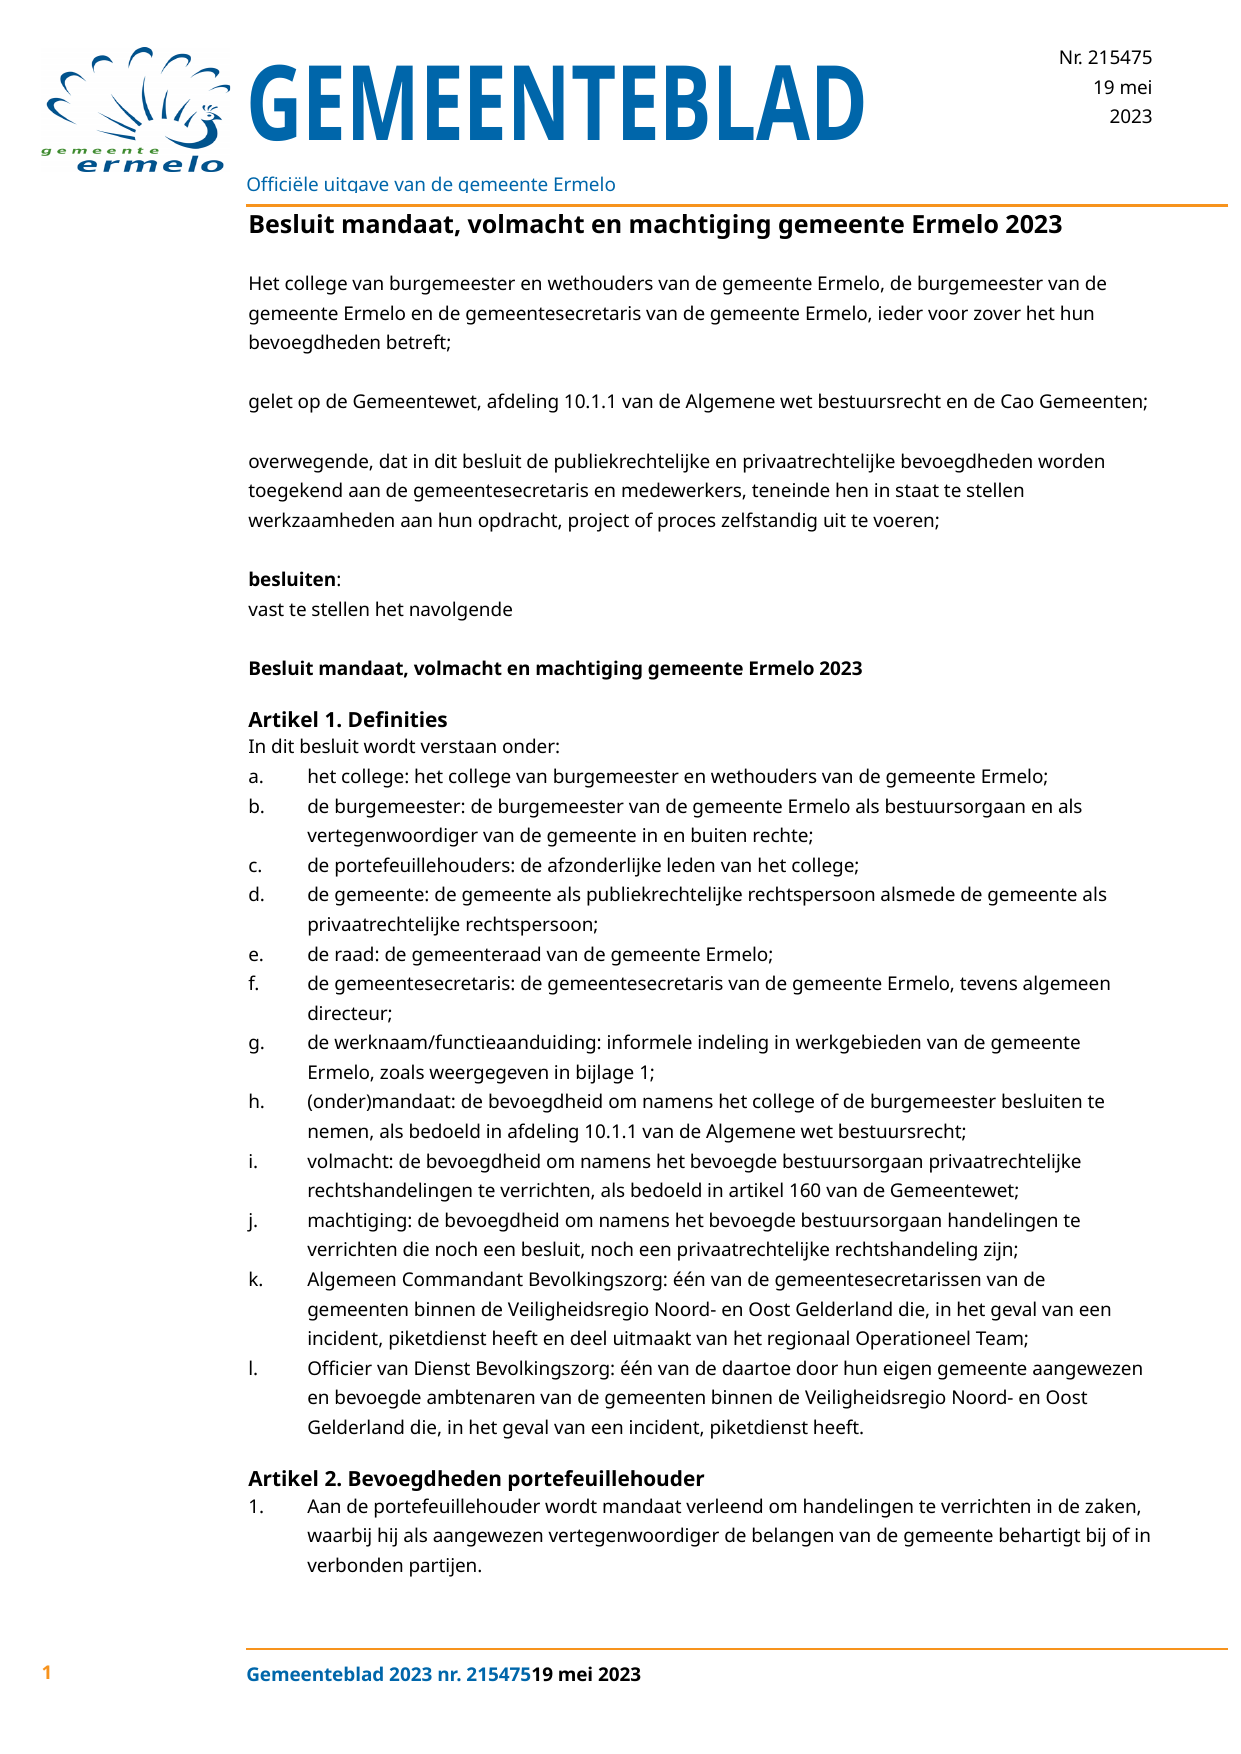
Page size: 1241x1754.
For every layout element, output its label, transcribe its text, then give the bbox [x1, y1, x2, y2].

text Besluit mandaat, volmacht en machtiging gemeente Ermelo 2023 [248, 207, 1152, 241]
text Artikel 2. Bevoegdheden portefeuillehouder [248, 1464, 1152, 1493]
list de portefeuillehouders: de afzonderlijke leden van het college; [248, 852, 1152, 878]
list de burgemeester: de burgemeester van de gemeente Ermelo als bestuursorgaan en als vertegenwoordiger van de gemeente in en buiten rechte; [248, 793, 1152, 848]
list Aan de portefeuillehouder wordt mandaat verleend om handelingen te verrichten in de zaken, waarbij hij als aangewezen vertegenwoordiger de belangen van de gemeente behartigt bij of in verbonden partijen. [248, 1493, 1152, 1578]
picture [41, 47, 231, 172]
list de gemeentesecretaris: de gemeentesecretaris van de gemeente Ermelo, tevens algemeen directeur; [248, 970, 1152, 1026]
list de raad: de gemeenteraad van de gemeente Ermelo; [248, 941, 1152, 967]
text besluiten: [248, 566, 1152, 592]
text overwegende, dat in dit besluit de publiekrechtelijke en privaatrechtelijke bevoegdheden worden toegekend aan de gemeentesecretaris en medewerkers, teneinde hen in staat te stellen werkzaamheden aan hun opdracht, project of proces zelfstandig uit te voeren; [248, 448, 1152, 533]
list de werknaam/functieaanduiding: informele indeling in werkgebieden van de gemeente Ermelo, zoals weergegeven in bijlage 1; [248, 1029, 1152, 1085]
text vast te stellen het navolgende [248, 596, 1152, 621]
list Officier van Dienst Bevolkingszorg: één van de daartoe door hun eigen gemeente aangewezen en bevoegde ambtenaren van de gemeenten binnen de Veiligheidsregio Noord- en Oost Gelderland die, in het geval van een incident, piketdienst heeft. [248, 1355, 1152, 1440]
text Artikel 1. Definities [248, 705, 1152, 734]
list het college: het college van burgemeester en wethouders van de gemeente Ermelo; [248, 763, 1152, 789]
text In dit besluit wordt verstaan onder: [248, 734, 1152, 759]
list volmacht: de bevoegdheid om namens het bevoegde bestuursorgaan privaatrechtelijke rechtshandelingen te verrichten, als bedoeld in artikel 160 van de Gemeentewet; [248, 1148, 1152, 1203]
list Algemeen Commandant Bevolkingszorg: één van de gemeentesecretarissen van de gemeenten binnen de Veiligheidsregio Noord- en Oost Gelderland die, in het geval van een incident, piketdienst heeft en deel uitmaakt van het regionaal Operationeel Team; [248, 1266, 1152, 1351]
list (onder)mandaat: de bevoegdheid om namens het college of de burgemeester besluiten te nemen, als bedoeld in afdeling 10.1.1 van de Algemene wet bestuursrecht; [248, 1089, 1152, 1144]
list de gemeente: de gemeente als publiekrechtelijke rechtspersoon alsmede de gemeente als privaatrechtelijke rechtspersoon; [248, 882, 1152, 937]
list machtiging: de bevoegdheid om namens het bevoegde bestuursorgaan handelingen te verrichten die noch een besluit, noch een privaatrechtelijke rechtshandeling zijn; [248, 1207, 1152, 1262]
text Besluit mandaat, volmacht en machtiging gemeente Ermelo 2023 [248, 655, 1152, 681]
text gelet op de Gemeentewet, afdeling 10.1.1 van de Algemene wet bestuursrecht en de Cao Gemeenten; [248, 389, 1152, 414]
text Het college van burgemeester en wethouders van de gemeente Ermelo, de burgemeester van de gemeente Ermelo en de gemeentesecretaris van de gemeente Ermelo, ieder voor zover het hun bevoegdheden betreft; [248, 270, 1152, 355]
